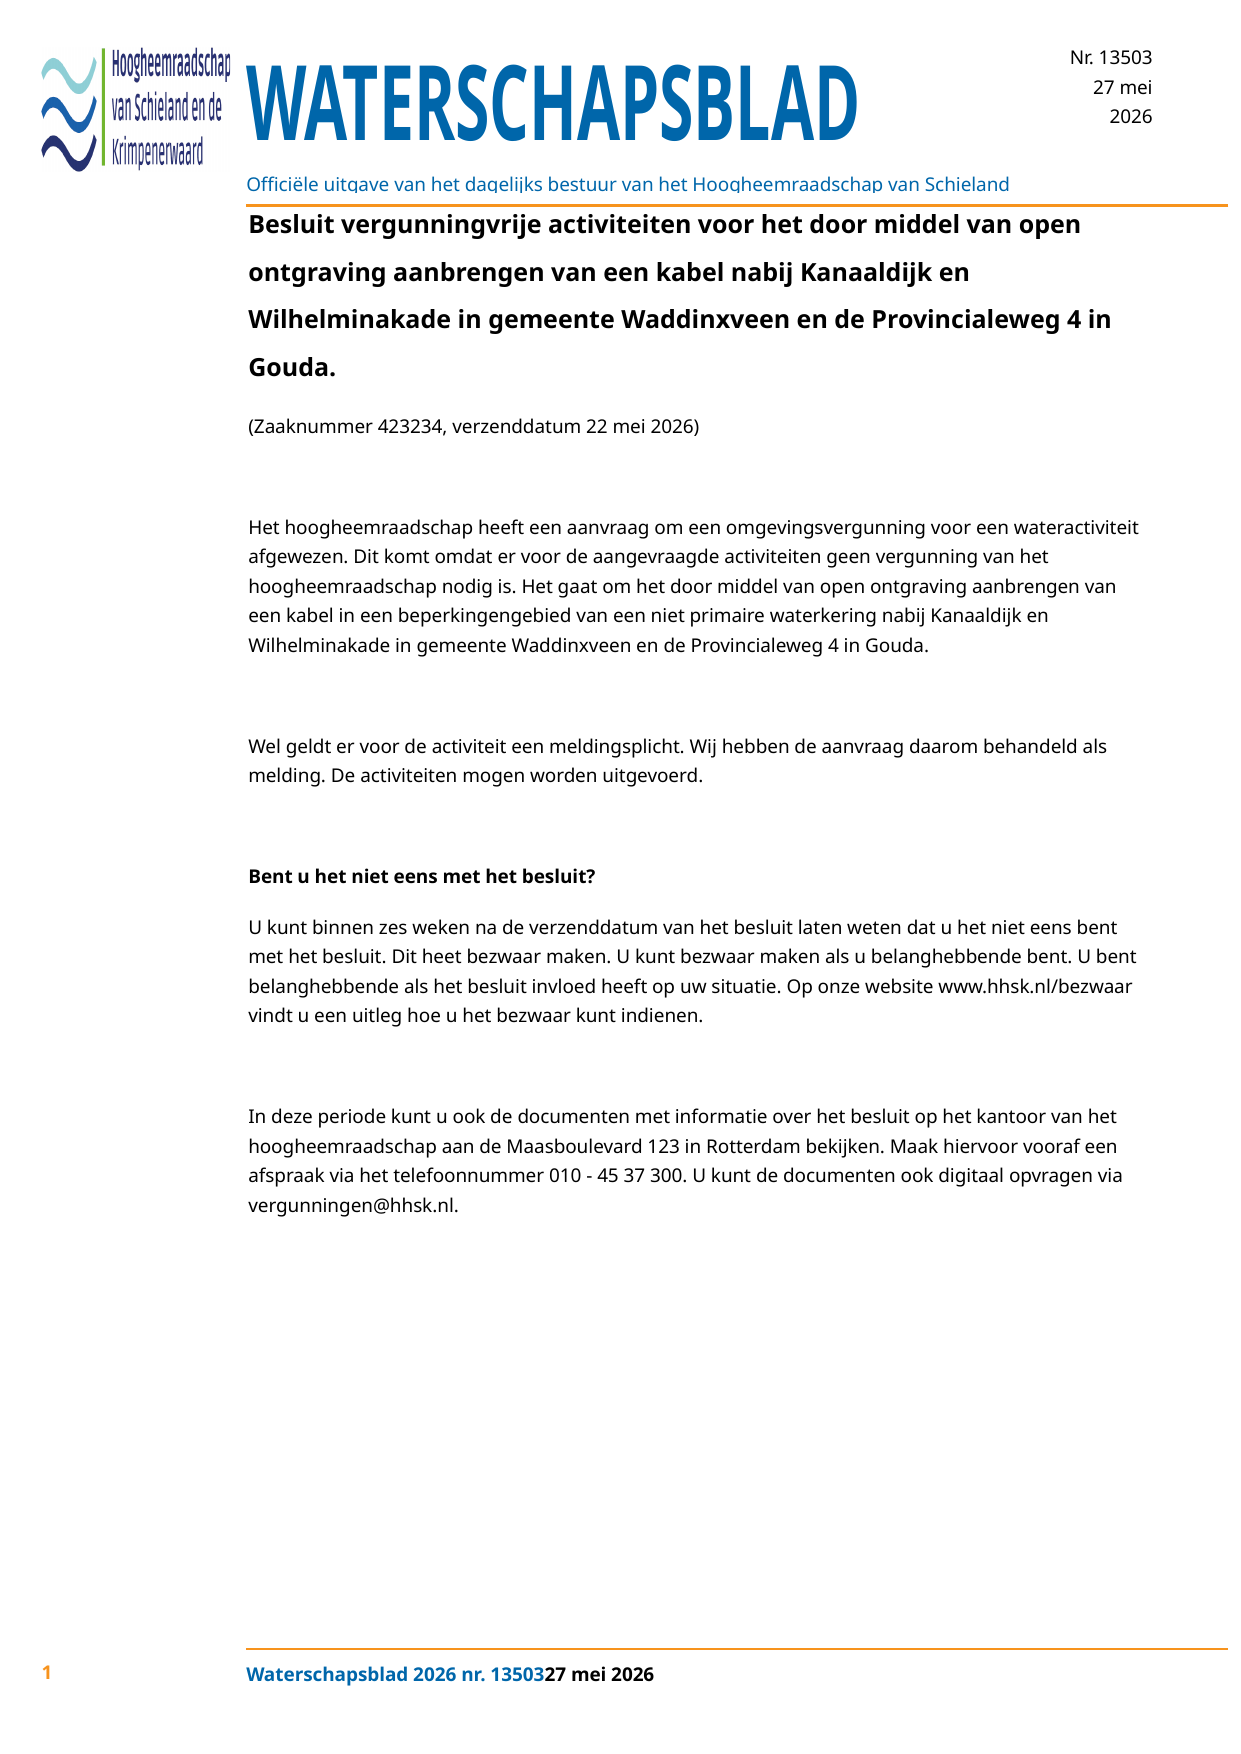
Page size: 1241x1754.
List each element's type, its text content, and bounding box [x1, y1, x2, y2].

text Besluit vergunningvrije activiteiten voor het door middel van open ontgraving aanbrengen van een kabel nabij Kanaaldijk en Wilhelminakade in gemeente Waddinxveen en de Provincialeweg 4 in Gouda. [248, 207, 1152, 384]
picture [41, 47, 231, 172]
text In deze periode kunt u ook de documenten met informatie over het besluit op het kantoor van het hoogheemraadschap aan de Maasboulevard 123 in Rotterdam bekijken. Maak hiervoor vooraf een afspraak via het telefoonnummer 010 - 45 37 300. U kunt de documenten ook digitaal opvragen via vergunningen@hhsk.nl. [248, 1103, 1152, 1218]
text (Zaaknummer 423234, verzenddatum 22 mei 2026) [248, 413, 1152, 439]
text Wel geldt er voor de activiteit een meldingsplicht. Wij hebben de aanvraag daarom behandeld als melding. De activiteiten mogen worden uitgevoerd. [248, 733, 1152, 788]
text Het hoogheemraadschap heeft een aanvraag om een omgevingsvergunning voor een wateractiviteit afgewezen. Dit komt omdat er voor de aangevraagde activiteiten geen vergunning van het hoogheemraadschap nodig is. Het gaat om het door middel van open ontgraving aanbrengen van een kabel in een beperkingengebied van een niet primaire waterkering nabij Kanaaldijk en Wilhelminakade in gemeente Waddinxveen en de Provincialeweg 4 in Gouda. [248, 514, 1152, 658]
text Bent u het niet eens met het besluit? [248, 863, 1152, 889]
text U kunt binnen zes weken na de verzenddatum van het besluit laten weten dat u het niet eens bent met het besluit. Dit heet bezwaar maken. U kunt bezwaar maken als u belanghebbende bent. U bent belanghebbende als het besluit invloed heeft op uw situatie. Op onze website www.hhsk.nl/bezwaar vindt u een uitleg hoe u het bezwaar kunt indienen. [248, 914, 1152, 1028]
